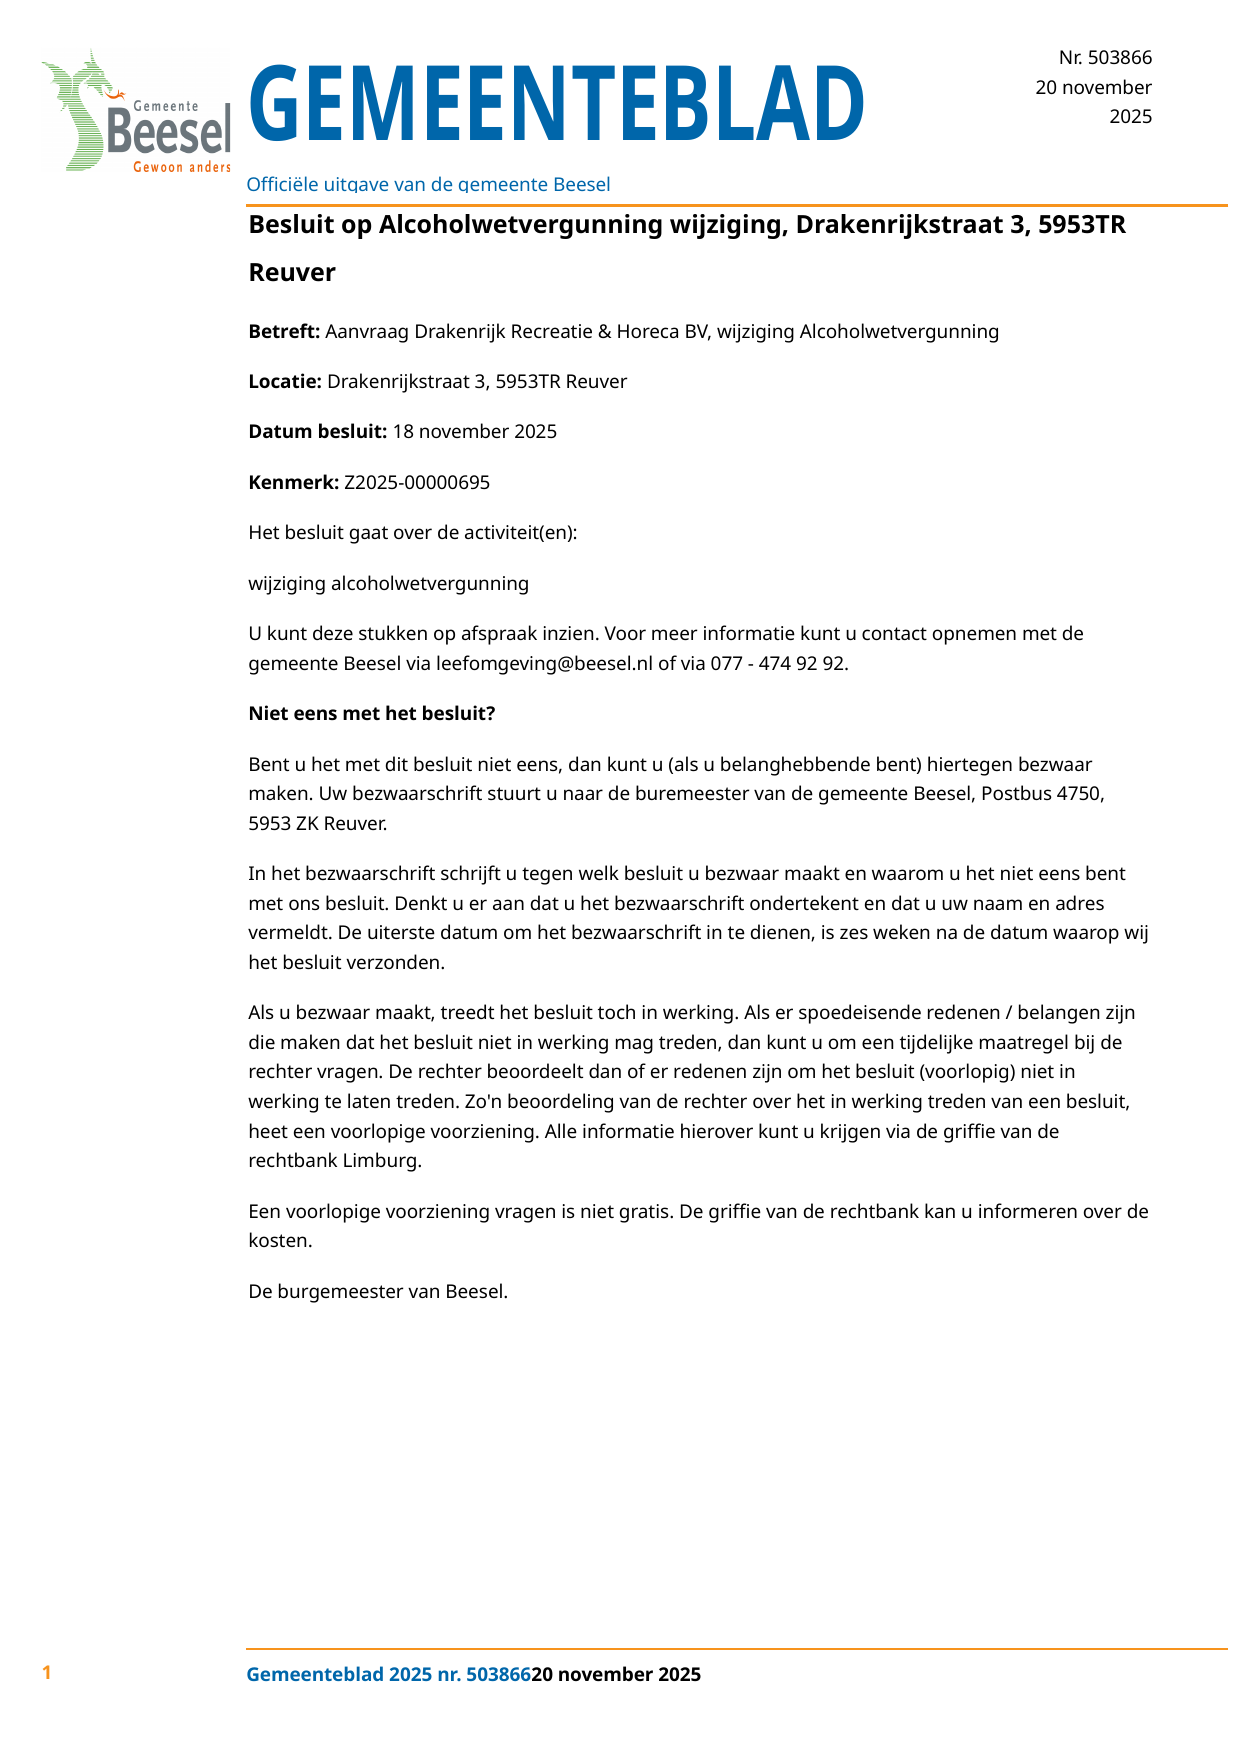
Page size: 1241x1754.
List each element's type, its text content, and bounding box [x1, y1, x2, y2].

picture [41, 47, 231, 172]
text Het besluit gaat over de activiteit(en): [248, 519, 1152, 545]
text De burgemeester van Beesel. [248, 1278, 1152, 1304]
text Kenmerk: Z2025-00000695 [248, 469, 1152, 495]
text In het bezwaarschrift schrijft u tegen welk besluit u bezwaar maakt en waarom u het niet eens bent met ons besluit. Denkt u er aan dat u het bezwaarschrift ondertekent en dat u uw naam en adres vermeldt. De uiterste datum om het bezwaarschrift in te dienen, is zes weken na de datum waarop wij het besluit verzonden. [248, 860, 1152, 975]
text Betreft: Aanvraag Drakenrijk Recreatie & Horeca BV, wijziging Alcoholwetvergunning [248, 318, 1152, 344]
text Een voorlopige voorziening vragen is niet gratis. De griffie van de rechtbank kan u informeren over de kosten. [248, 1198, 1152, 1253]
text Datum besluit: 18 november 2025 [248, 419, 1152, 444]
text Als u bezwaar maakt, treedt het besluit toch in werking. Als er spoedeisende redenen / belangen zijn die maken dat het besluit niet in werking mag treden, dan kunt u om een tijdelijke maatregel bij de rechter vragen. De rechter beoordeelt dan of er redenen zijn om het besluit (voorlopig) niet in werking te laten treden. Zo'n beoordeling van de rechter over het in werking treden van een besluit, heet een voorlopige voorziening. Alle informatie hierover kunt u krijgen via de griffie van de rechtbank Limburg. [248, 999, 1152, 1173]
text wijziging alcoholwetvergunning [248, 570, 1152, 596]
text U kunt deze stukken op afspraak inzien. Voor meer informatie kunt u contact opnemen met de gemeente Beesel via leefomgeving@beesel.nl of via 077 - 474 92 92. [248, 620, 1152, 676]
text Niet eens met het besluit? [248, 700, 1152, 726]
text Besluit op Alcoholwetvergunning wijziging, Drakenrijkstraat 3, 5953TR Reuver [248, 207, 1152, 288]
text Locatie: Drakenrijkstraat 3, 5953TR Reuver [248, 368, 1152, 394]
text Bent u het met dit besluit niet eens, dan kunt u (als u belanghebbende bent) hiertegen bezwaar maken. Uw bezwaarschrift stuurt u naar de buremeester van de gemeente Beesel, Postbus 4750, 5953 ZK Reuver. [248, 751, 1152, 836]
